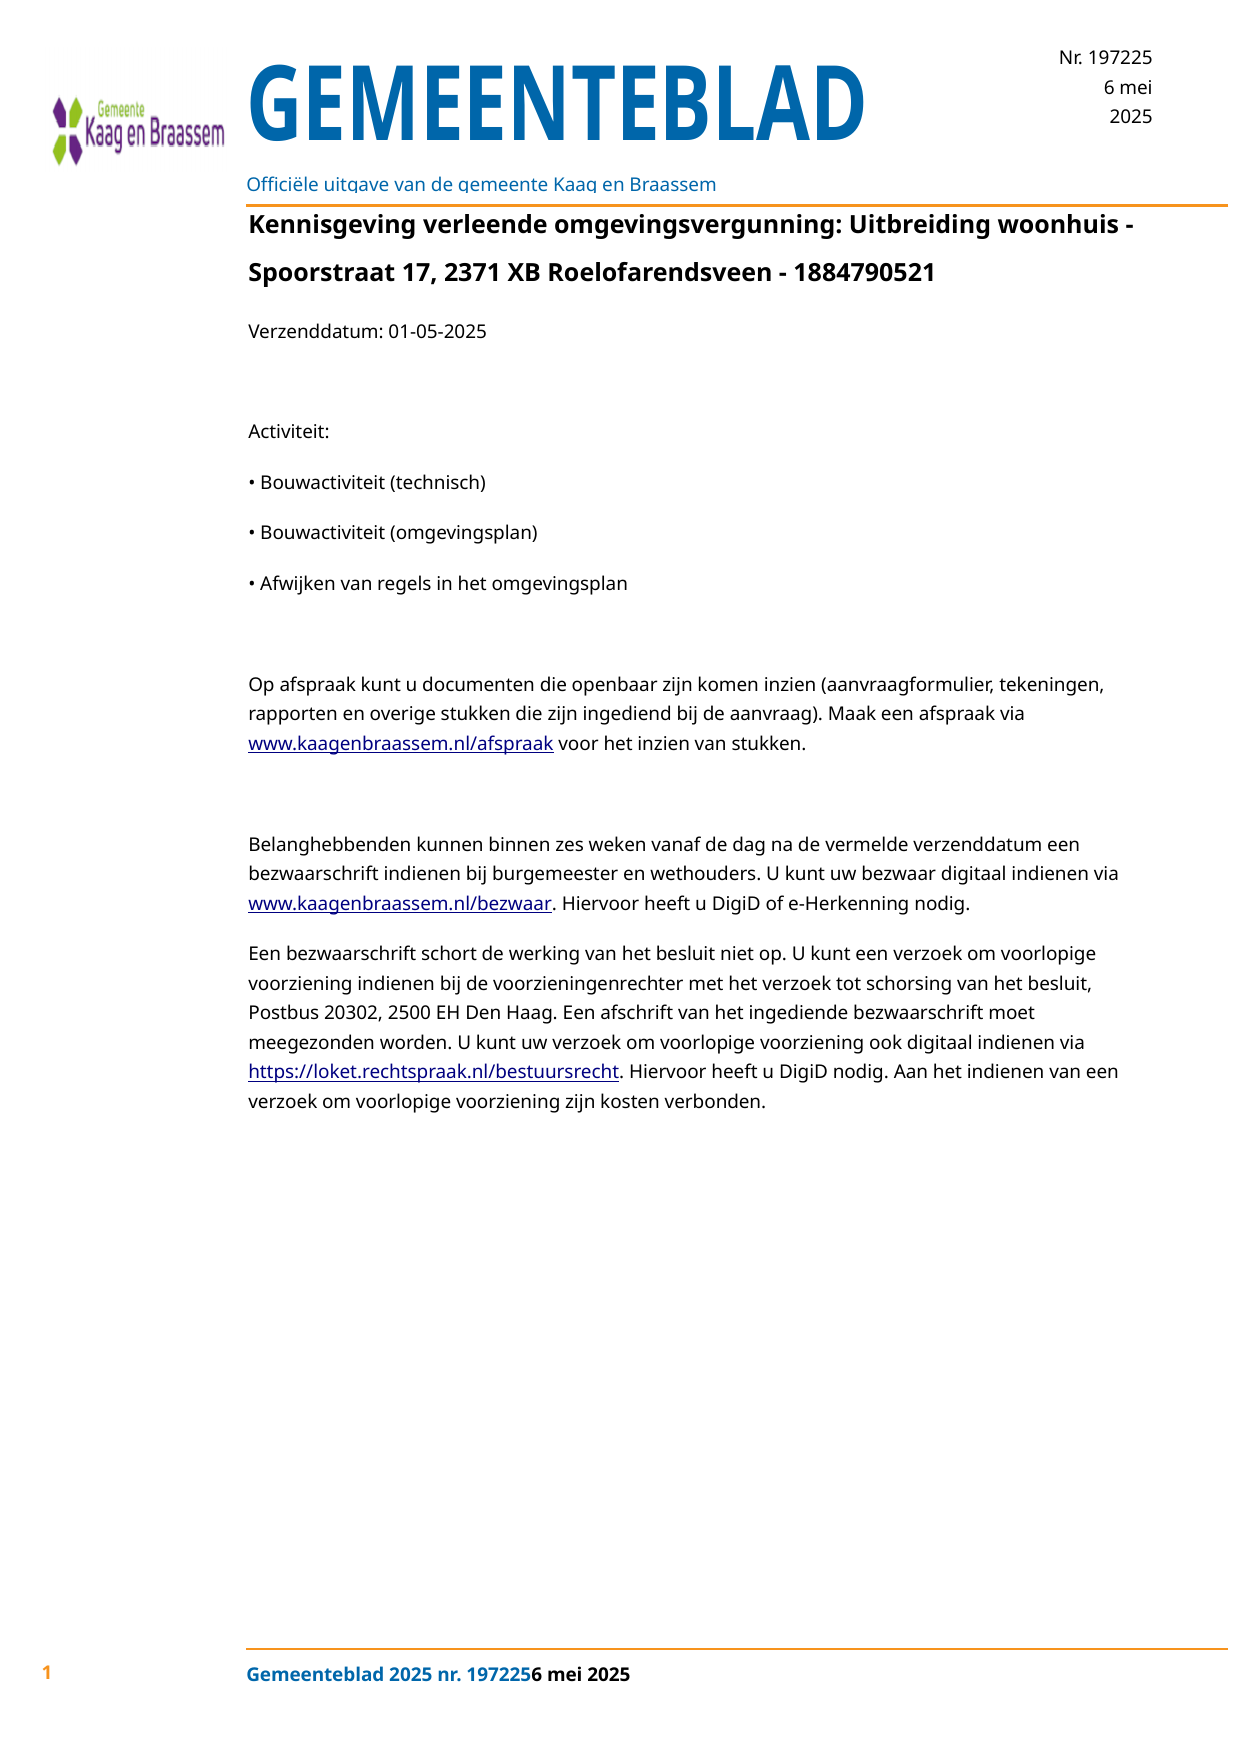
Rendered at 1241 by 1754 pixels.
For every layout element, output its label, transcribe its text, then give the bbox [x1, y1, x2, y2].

text • Afwijken van regels in het omgevingsplan [248, 570, 1152, 596]
text Belanghebbenden kunnen binnen zes weken vanaf de dag na de vermelde verzenddatum een bezwaarschrift indienen bij burgemeester en wethouders. U kunt uw bezwaar digitaal indienen via www.kaagenbraassem.nl/bezwaar. Hiervoor heeft u DigiD of e-Herkenning nodig. [248, 831, 1152, 916]
text Verzenddatum: 01-05-2025 [248, 318, 1152, 344]
text Een bezwaarschrift schort de werking van het besluit niet op. U kunt een verzoek om voorlopige voorziening indienen bij de voorzieningenrechter met het verzoek tot schorsing van het besluit, Postbus 20302, 2500 EH Den Haag. Een afschrift van het ingediende bezwaarschrift moet meegezonden worden. U kunt uw verzoek om voorlopige voorziening ook digitaal indienen via https://loket.rechtspraak.nl/bestuursrecht. Hiervoor heeft u DigiD nodig. Aan het indienen van een verzoek om voorlopige voorziening zijn kosten verbonden. [248, 940, 1152, 1114]
text Kennisgeving verleende omgevingsvergunning: Uitbreiding woonhuis - Spoorstraat 17, 2371 XB Roelofarendsveen - 1884790521 [248, 207, 1152, 288]
text Activiteit: [248, 419, 1152, 444]
text • Bouwactiviteit (omgevingsplan) [248, 519, 1152, 545]
text • Bouwactiviteit (technisch) [248, 469, 1152, 495]
text Op afspraak kunt u documenten die openbaar zijn komen inzien (aanvraagformulier, tekeningen, rapporten en overige stukken die zijn ingediend bij de aanvraag). Maak een afspraak via www.kaagenbraassem.nl/afspraak voor het inzien van stukken. [248, 671, 1152, 756]
picture [41, 47, 231, 172]
